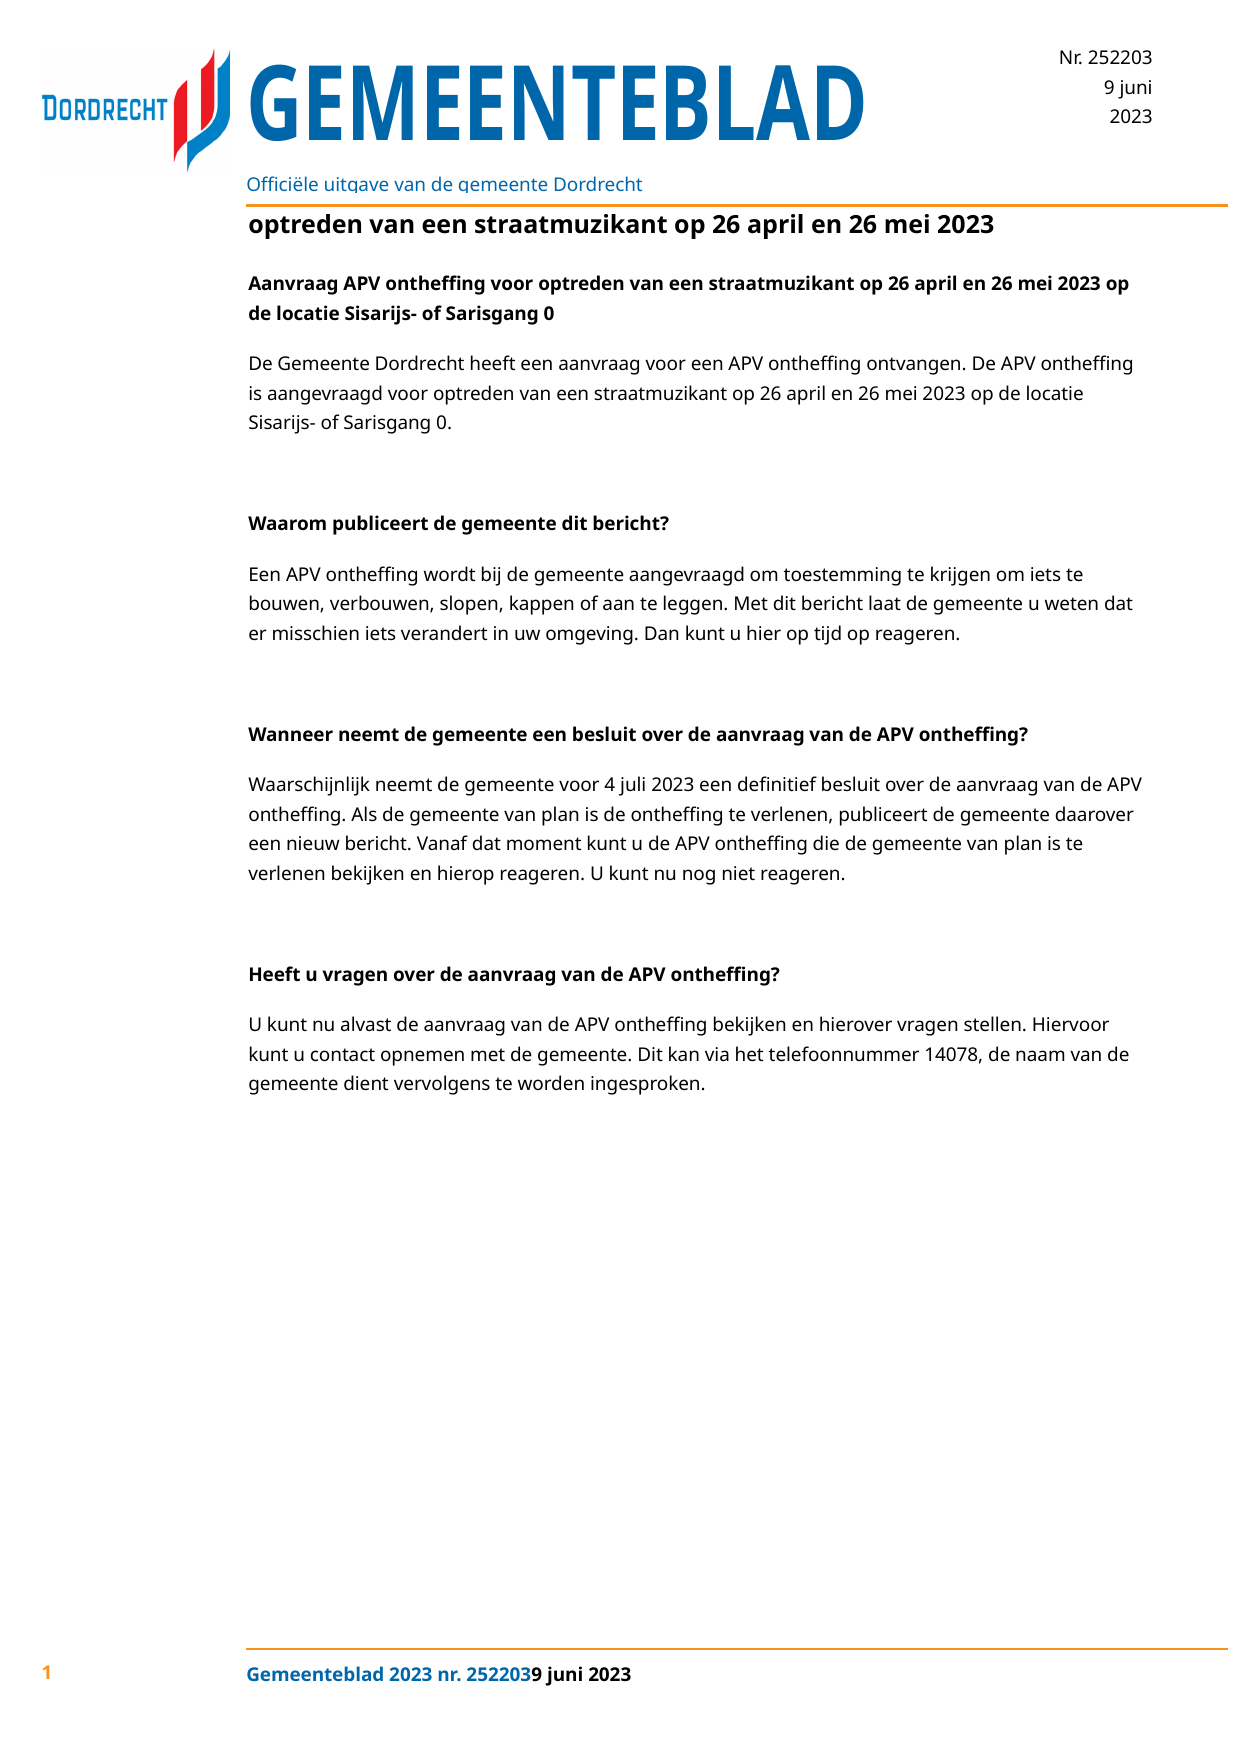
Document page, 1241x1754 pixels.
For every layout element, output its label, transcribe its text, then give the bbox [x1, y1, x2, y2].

text optreden van een straatmuzikant op 26 april en 26 mei 2023 [248, 207, 1152, 241]
text Wanneer neemt de gemeente een besluit over de aanvraag van de APV ontheffing? [248, 721, 1152, 746]
text Aanvraag APV ontheffing voor optreden van een straatmuzikant op 26 april en 26 mei 2023 op de locatie Sisarijs- of Sarisgang 0 [248, 270, 1152, 326]
text Waarschijnlijk neemt de gemeente voor 4 juli 2023 een definitief besluit over de aanvraag van de APV ontheffing. Als de gemeente van plan is de ontheffing te verlenen, publiceert de gemeente daarover een nieuw bericht. Vanaf dat moment kunt u de APV ontheffing die de gemeente van plan is te verlenen bekijken en hierop reageren. U kunt nu nog niet reageren. [248, 771, 1152, 886]
text Waarom publiceert de gemeente dit bericht? [248, 510, 1152, 536]
text Heeft u vragen over de aanvraag van de APV ontheffing? [248, 961, 1152, 986]
picture [41, 47, 231, 172]
text Een APV ontheffing wordt bij de gemeente aangevraagd om toestemming te krijgen om iets te bouwen, verbouwen, slopen, kappen of aan te leggen. Met dit bericht laat de gemeente u weten dat er misschien iets verandert in uw omgeving. Dan kunt u hier op tijd op reageren. [248, 561, 1152, 646]
text U kunt nu alvast de aanvraag van de APV ontheffing bekijken en hierover vragen stellen. Hiervoor kunt u contact opnemen met de gemeente. Dit kan via het telefoonnummer 14078, de naam van de gemeente dient vervolgens te worden ingesproken. [248, 1011, 1152, 1096]
text De Gemeente Dordrecht heeft een aanvraag voor een APV ontheffing ontvangen. De APV ontheffing is aangevraagd voor optreden van een straatmuzikant op 26 april en 26 mei 2023 op de locatie Sisarijs- of Sarisgang 0. [248, 350, 1152, 435]
